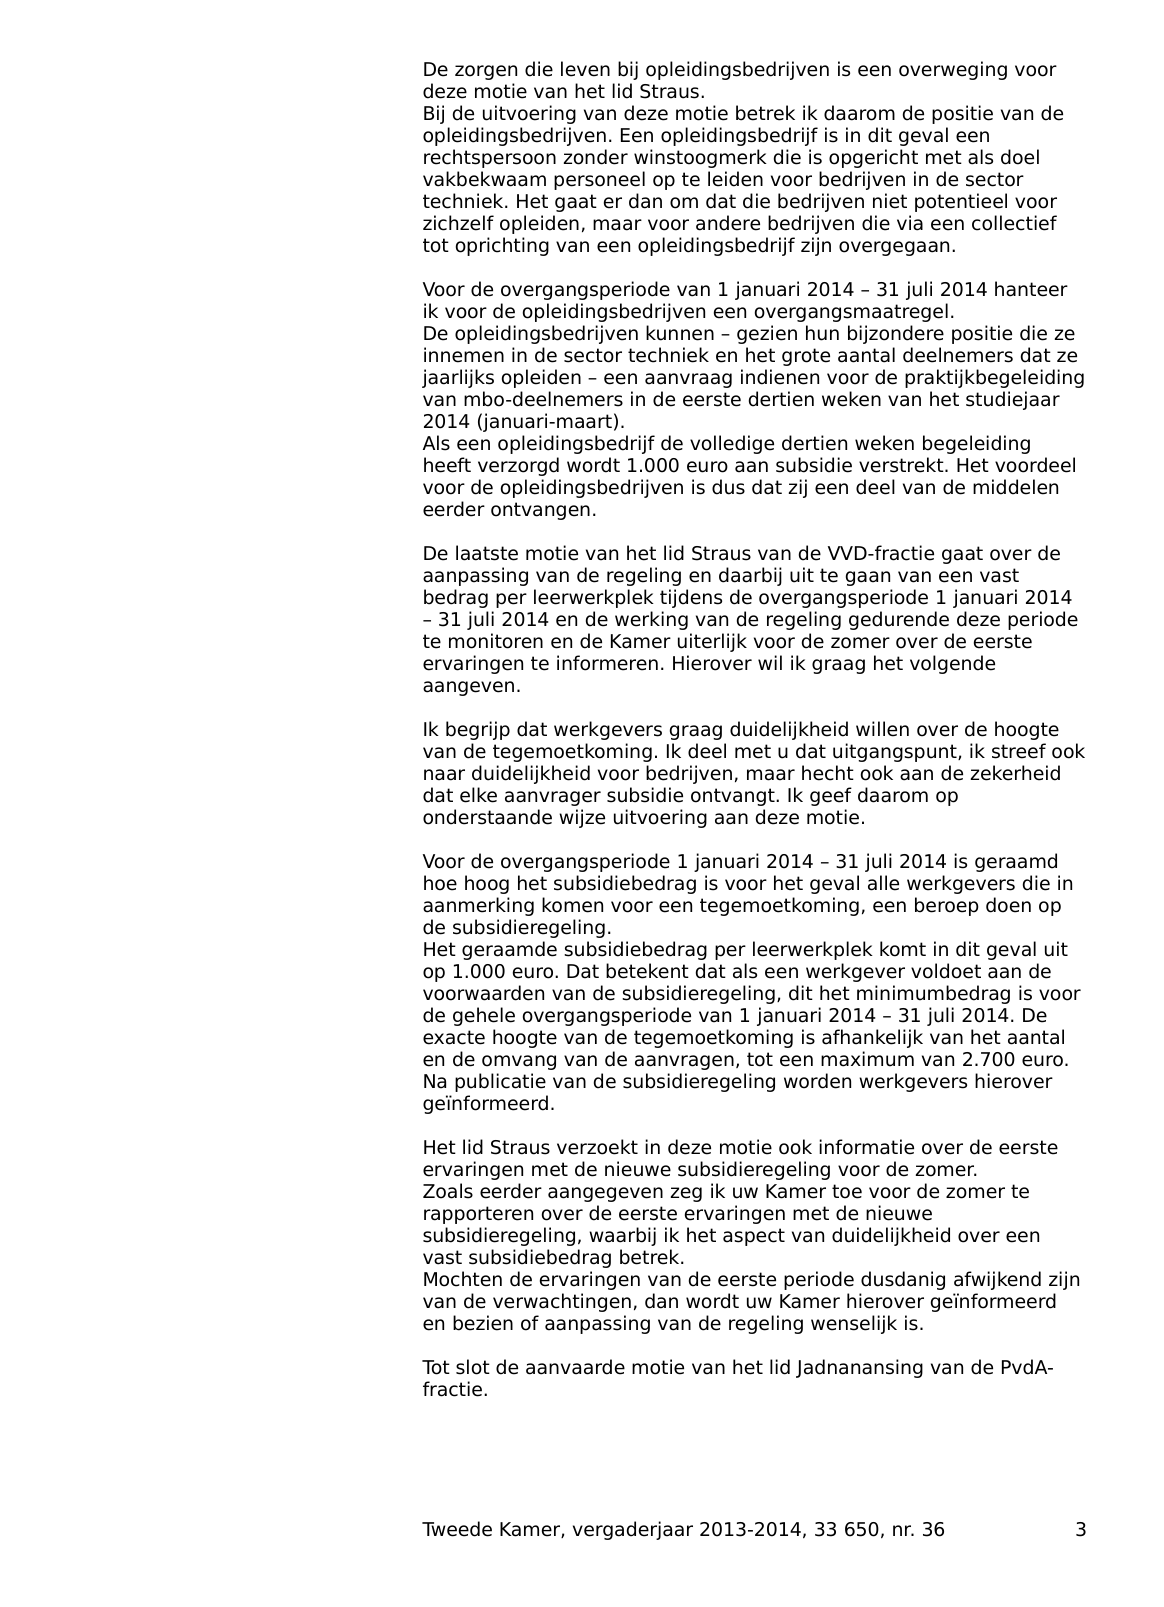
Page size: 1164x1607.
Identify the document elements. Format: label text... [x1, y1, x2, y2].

text Mochten de ervaringen van de eerste periode dusdanig afwijkend zijn van de verwachtingen, dan wordt uw Kamer hierover geïnformeerd en bezien of aanpassing van de regeling wenselijk is. [422, 1269, 1087, 1335]
text Zoals eerder aangegeven zeg ik uw Kamer toe voor de zomer te rapporteren over de eerste ervaringen met de nieuwe subsidieregeling, waarbij ik het aspect van duidelijkheid over een vast subsidiebedrag betrek. [422, 1181, 1087, 1269]
text De laatste motie van het lid Straus van de VVD-fractie gaat over de aanpassing van de regeling en daarbij uit te gaan van een vast bedrag per leerwerkplek tijdens de overgangsperiode 1 januari 2014 – 31 juli 2014 en de werking van de regeling gedurende deze periode te monitoren en de Kamer uiterlijk voor de zomer over de eerste ervaringen te informeren. Hierover wil ik graag het volgende aangeven. [422, 543, 1087, 697]
text Voor de overgangsperiode 1 januari 2014 – 31 juli 2014 is geraamd hoe hoog het subsidiebedrag is voor het geval alle werkgevers die in aanmerking komen voor een tegemoetkoming, een beroep doen op de subsidieregeling. [422, 851, 1087, 939]
text De opleidingsbedrijven kunnen – gezien hun bijzondere positie die ze innemen in de sector techniek en het grote aantal deelnemers dat ze jaarlijks opleiden – een aanvraag indienen voor de praktijkbegeleiding van mbo-deelnemers in de eerste dertien weken van het studiejaar 2014 (januari-maart). [422, 323, 1087, 433]
text Tot slot de aanvaarde motie van het lid Jadnanansing van de PvdA-fractie. [422, 1357, 1087, 1401]
text Na publicatie van de subsidieregeling worden werkgevers hierover geïnformeerd. [422, 1071, 1087, 1115]
text Voor de overgangsperiode van 1 januari 2014 – 31 juli 2014 hanteer ik voor de opleidingsbedrijven een overgangsmaatregel. [422, 279, 1087, 323]
text Ik begrijp dat werkgevers graag duidelijkheid willen over de hoogte van de tegemoetkoming. Ik deel met u dat uitgangspunt, ik streef ook naar duidelijkheid voor bedrijven, maar hecht ook aan de zekerheid dat elke aanvrager subsidie ontvangt. Ik geef daarom op onderstaande wijze uitvoering aan deze motie. [422, 719, 1087, 829]
text Het lid Straus verzoekt in deze motie ook informatie over de eerste ervaringen met de nieuwe subsidieregeling voor de zomer. [422, 1137, 1087, 1181]
text Als een opleidingsbedrijf de volledige dertien weken begeleiding heeft verzorgd wordt 1.000 euro aan subsidie verstrekt. Het voordeel voor de opleidingsbedrijven is dus dat zij een deel van de middelen eerder ontvangen. [422, 433, 1087, 521]
text De zorgen die leven bij opleidingsbedrijven is een overweging voor deze motie van het lid Straus. [422, 59, 1087, 103]
text Bij de uitvoering van deze motie betrek ik daarom de positie van de opleidingsbedrijven. Een opleidingsbedrijf is in dit geval een rechtspersoon zonder winstoogmerk die is opgericht met als doel vakbekwaam personeel op te leiden voor bedrijven in de sector techniek. Het gaat er dan om dat die bedrijven niet potentieel voor zichzelf opleiden, maar voor andere bedrijven die via een collectief tot oprichting van een opleidingsbedrijf zijn overgegaan. [422, 103, 1087, 257]
text Het geraamde subsidiebedrag per leerwerkplek komt in dit geval uit op 1.000 euro. Dat betekent dat als een werkgever voldoet aan de voorwaarden van de subsidieregeling, dit het minimumbedrag is voor de gehele overgangsperiode van 1 januari 2014 – 31 juli 2014. De exacte hoogte van de tegemoetkoming is afhankelijk van het aantal en de omvang van de aanvragen, tot een maximum van 2.700 euro. [422, 939, 1087, 1071]
